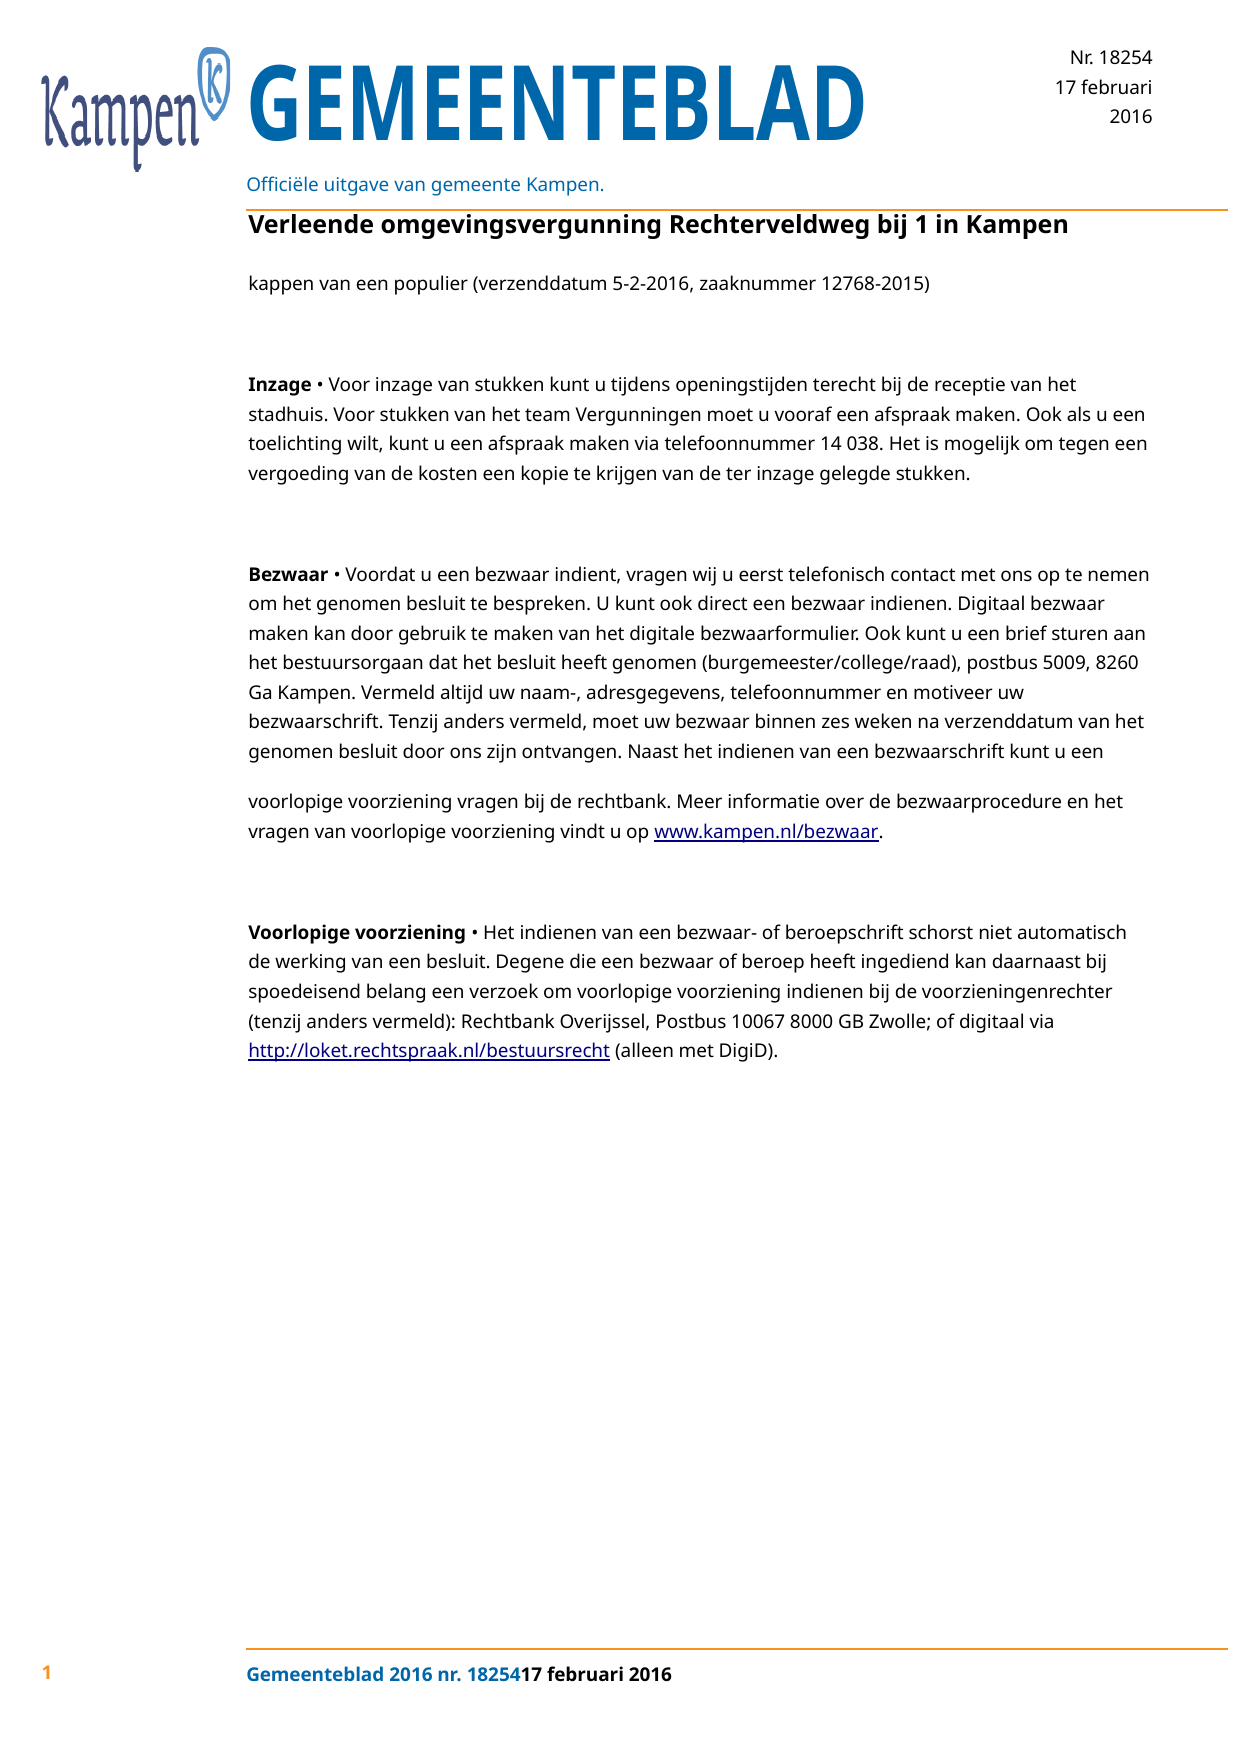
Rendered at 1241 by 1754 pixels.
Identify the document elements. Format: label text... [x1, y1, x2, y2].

text Inzage • Voor inzage van stukken kunt u tijdens openingstijden terecht bij de receptie van het stadhuis. Voor stukken van het team Vergunningen moet u vooraf een afspraak maken. Ook als u een toelichting wilt, kunt u een afspraak maken via telefoonnummer 14 038. Het is mogelijk om tegen een vergoeding van de kosten een kopie te krijgen van de ter inzage gelegde stukken. [248, 371, 1152, 486]
text Verleende omgevingsvergunning Rechterveldweg bij 1 in Kampen [248, 211, 1152, 241]
text voorlopige voorziening vragen bij de rechtbank. Meer informatie over de bezwaarprocedure en het vragen van voorlopige voorziening vindt u op www.kampen.nl/bezwaar. [248, 789, 1152, 844]
text Voorlopige voorziening • Het indienen van een bezwaar- of beroepschrift schorst niet automatisch de werking van een besluit. Degene die een bezwaar of beroep heeft ingediend kan daarnaast bij spoedeisend belang een verzoek om voorlopige voorziening indienen bij de voorzieningenrechter (tenzij anders vermeld): Rechtbank Overijssel, Postbus 10067 8000 GB Zwolle; of digitaal via http://loket.rechtspraak.nl/bestuursrecht (alleen met DigiD). [248, 919, 1152, 1063]
picture [41, 47, 231, 172]
text kappen van een populier (verzenddatum 5-2-2016, zaaknummer 12768-2015) [248, 270, 1152, 296]
text Bezwaar • Voordat u een bezwaar indient, vragen wij u eerst telefonisch contact met ons op te nemen om het genomen besluit te bespreken. U kunt ook direct een bezwaar indienen. Digitaal bezwaar maken kan door gebruik te maken van het digitale bezwaarformulier. Ook kunt u een brief sturen aan het bestuursorgaan dat het besluit heeft genomen (burgemeester/college/raad), postbus 5009, 8260 Ga Kampen. Vermeld altijd uw naam-, adresgegevens, telefoonnummer en motiveer uw bezwaarschrift. Tenzij anders vermeld, moet uw bezwaar binnen zes weken na verzenddatum van het genomen besluit door ons zijn ontvangen. Naast het indienen van een bezwaarschrift kunt u een [248, 561, 1152, 764]
